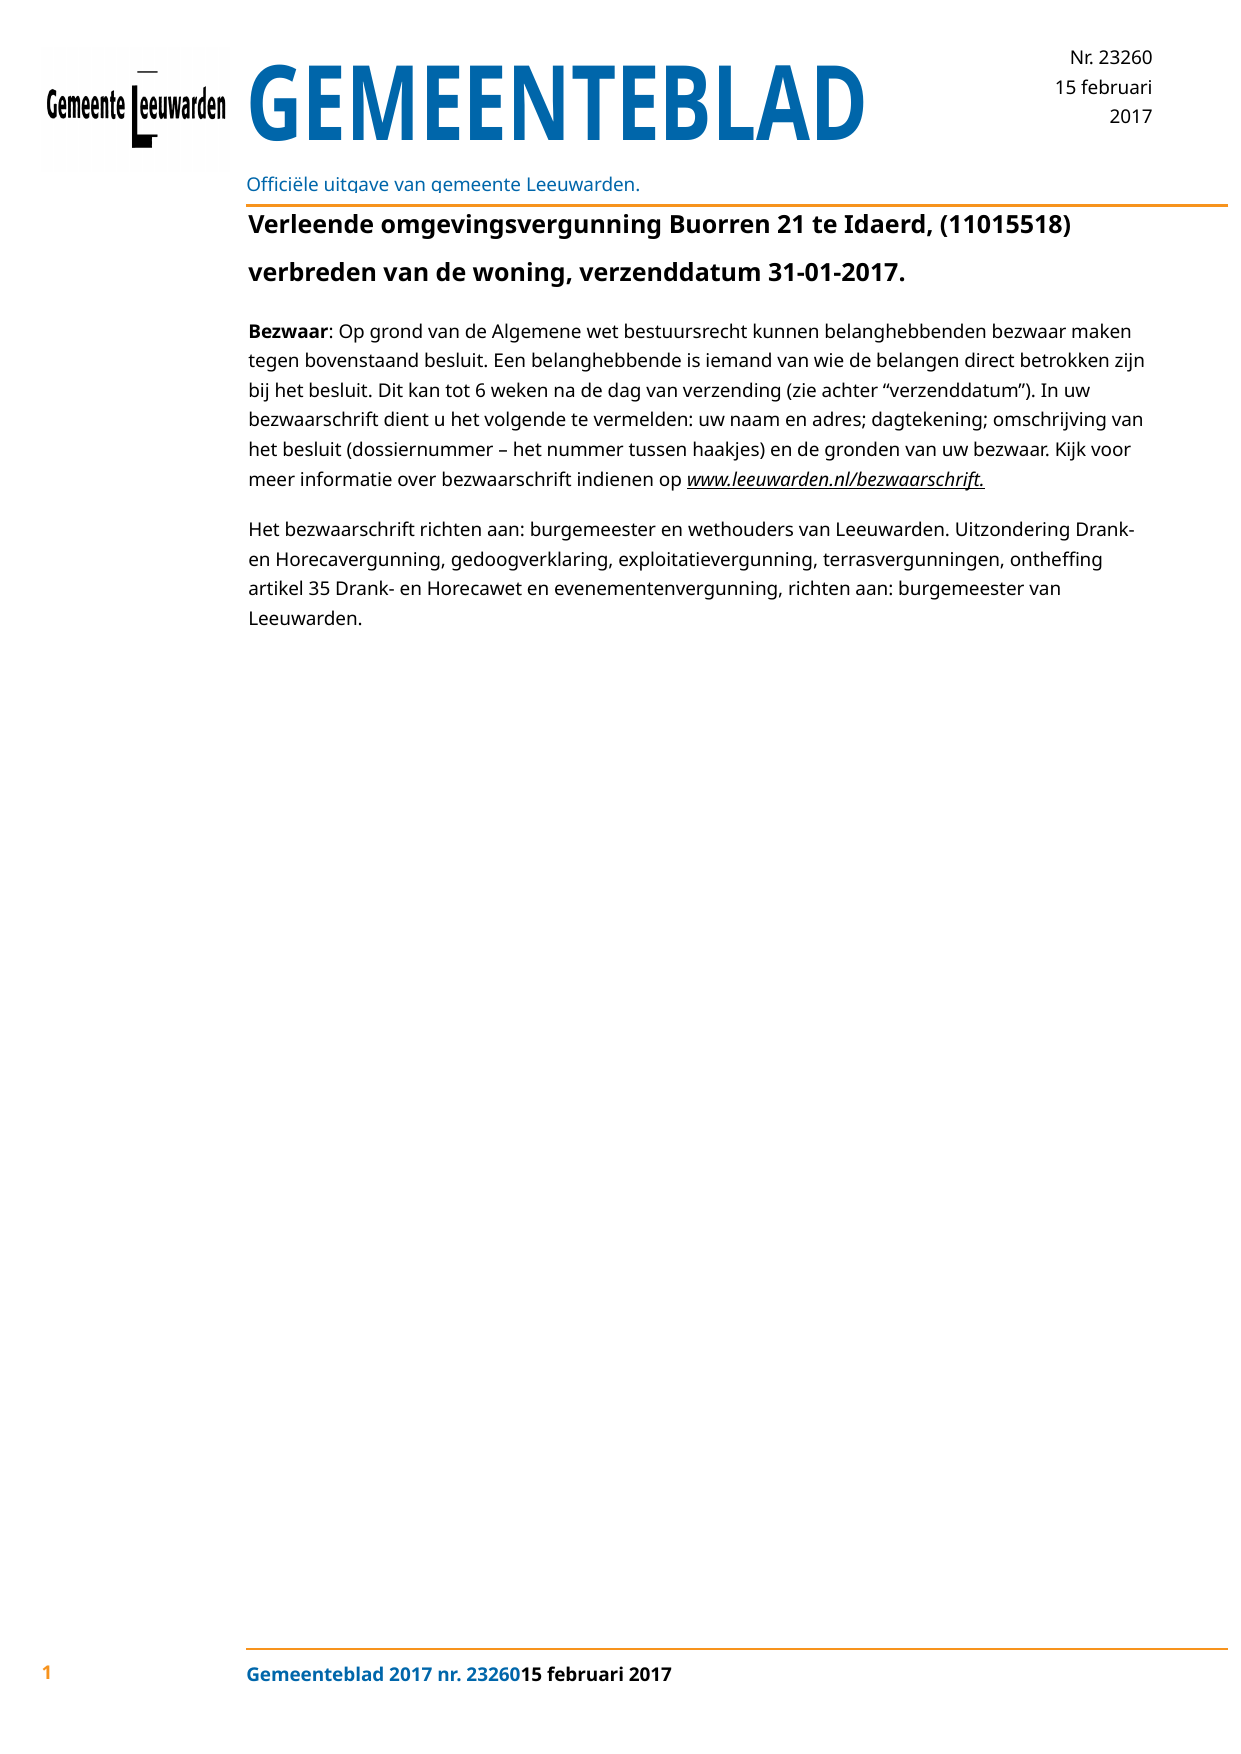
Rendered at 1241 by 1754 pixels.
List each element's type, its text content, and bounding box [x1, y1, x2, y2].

text Het bezwaarschrift richten aan: burgemeester en wethouders van Leeuwarden. Uitzondering Drank- en Horecavergunning, gedoogverklaring, exploitatievergunning, terrasvergunningen, ontheffing artikel 35 Drank- en Horecawet en evenementenvergunning, richten aan: burgemeester van Leeuwarden. [248, 516, 1152, 631]
picture [41, 47, 231, 172]
text Verleende omgevingsvergunning Buorren 21 te Idaerd, (11015518) verbreden van de woning, verzenddatum 31-01-2017. [248, 207, 1152, 288]
text Bezwaar: Op grond van de Algemene wet bestuursrecht kunnen belanghebbenden bezwaar maken tegen bovenstaand besluit. Een belanghebbende is iemand van wie de belangen direct betrokken zijn bij het besluit. Dit kan tot 6 weken na de dag van verzending (zie achter “verzenddatum”). In uw bezwaarschrift dient u het volgende te vermelden: uw naam en adres; dagtekening; omschrijving van het besluit (dossiernummer – het nummer tussen haakjes) en de gronden van uw bezwaar. Kijk voor meer informatie over bezwaarschrift indienen op www.leeuwarden.nl/bezwaarschrift. [248, 318, 1152, 492]
